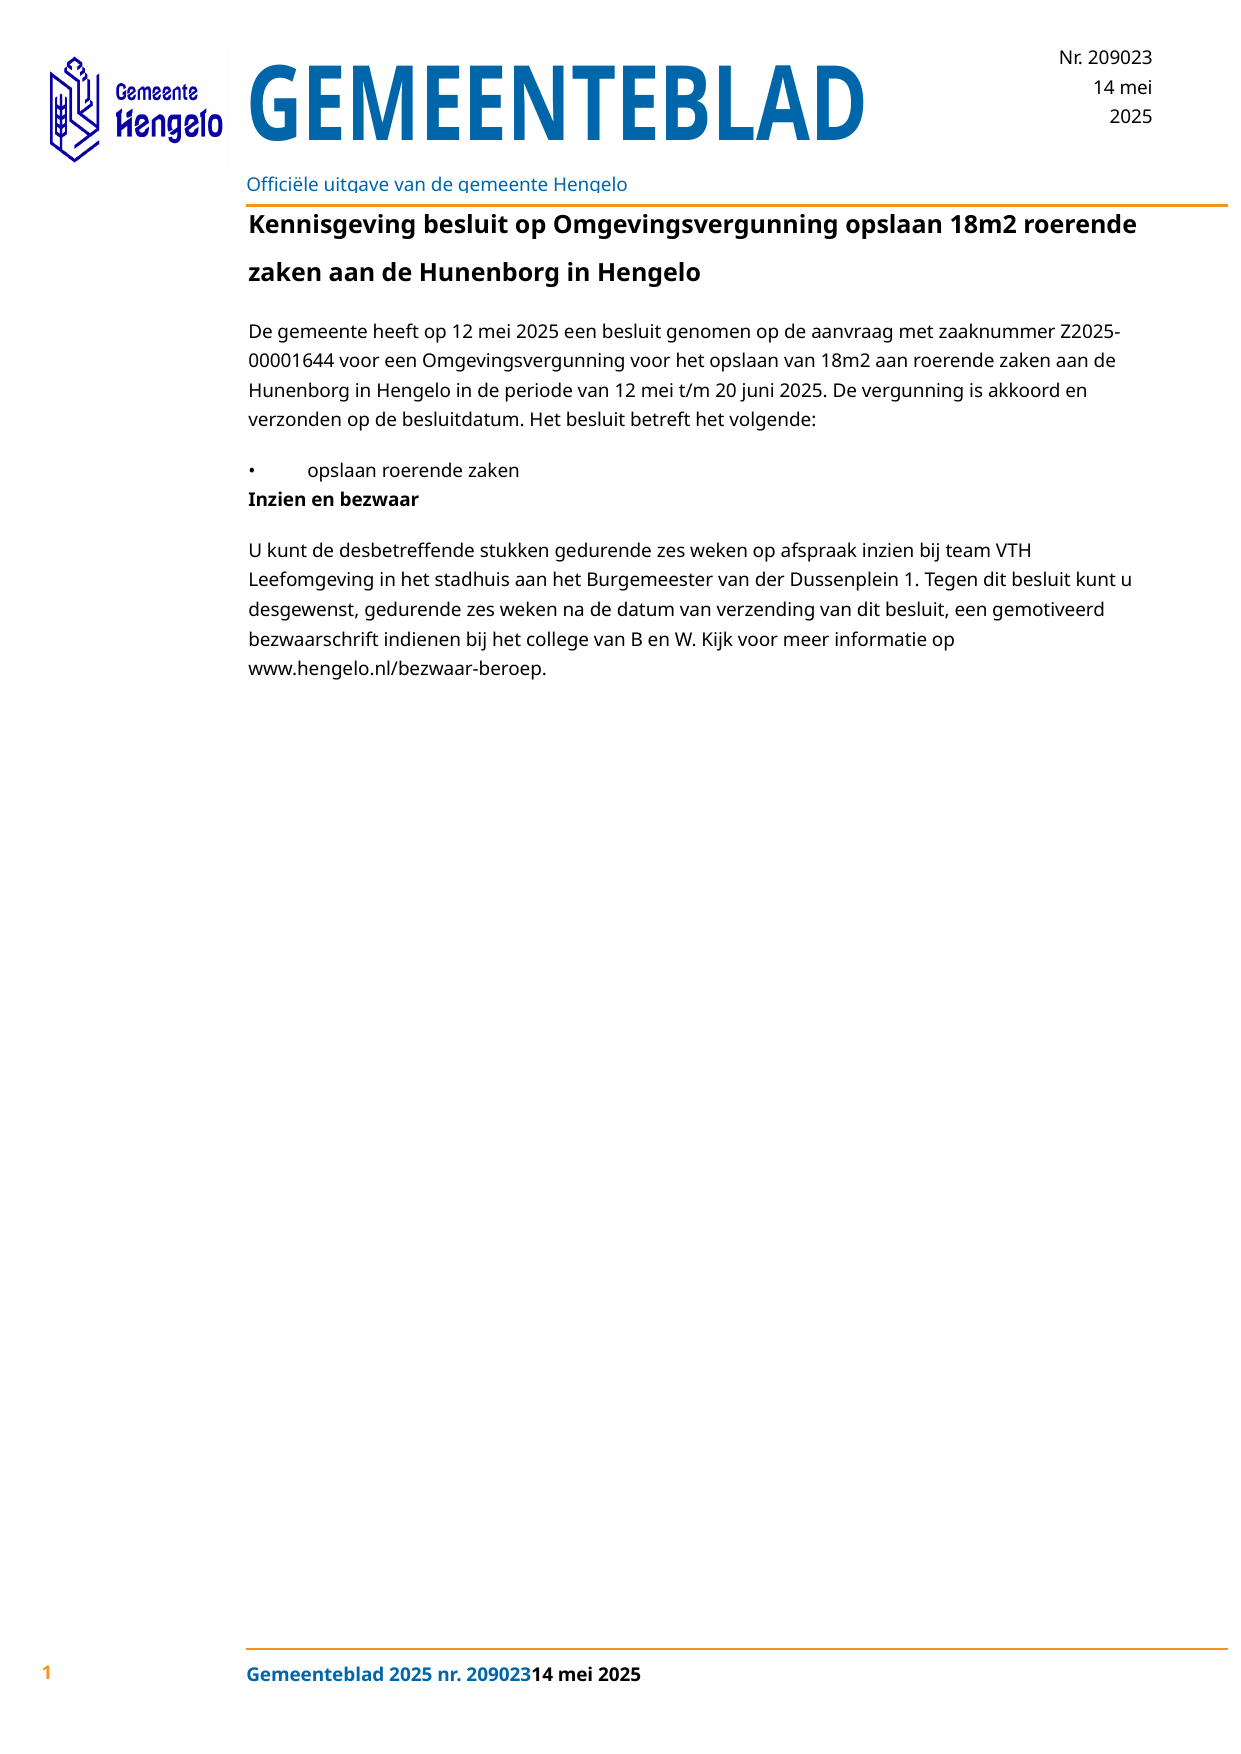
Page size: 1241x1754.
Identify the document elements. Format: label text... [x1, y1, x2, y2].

picture [41, 47, 231, 172]
text Inzien en bezwaar [248, 487, 1152, 512]
text Kennisgeving besluit op Omgevingsvergunning opslaan 18m2 roerende zaken aan de Hunenborg in Hengelo [248, 207, 1152, 288]
text De gemeente heeft op 12 mei 2025 een besluit genomen op de aanvraag met zaaknummer Z2025-00001644 voor een Omgevingsvergunning voor het opslaan van 18m2 aan roerende zaken aan de Hunenborg in Hengelo in de periode van 12 mei t/m 20 juni 2025. De vergunning is akkoord en verzonden op de besluitdatum. Het besluit betreft het volgende: [248, 318, 1152, 432]
list opslaan roerende zaken [248, 457, 1152, 483]
text U kunt de desbetreffende stukken gedurende zes weken op afspraak inzien bij team VTH Leefomgeving in het stadhuis aan het Burgemeester van der Dussenplein 1. Tegen dit besluit kunt u desgewenst, gedurende zes weken na de datum van verzending van dit besluit, een gemotiveerd bezwaarschrift indienen bij het college van B en W. Kijk voor meer informatie op www.hengelo.nl/bezwaar-beroep. [248, 537, 1152, 681]
